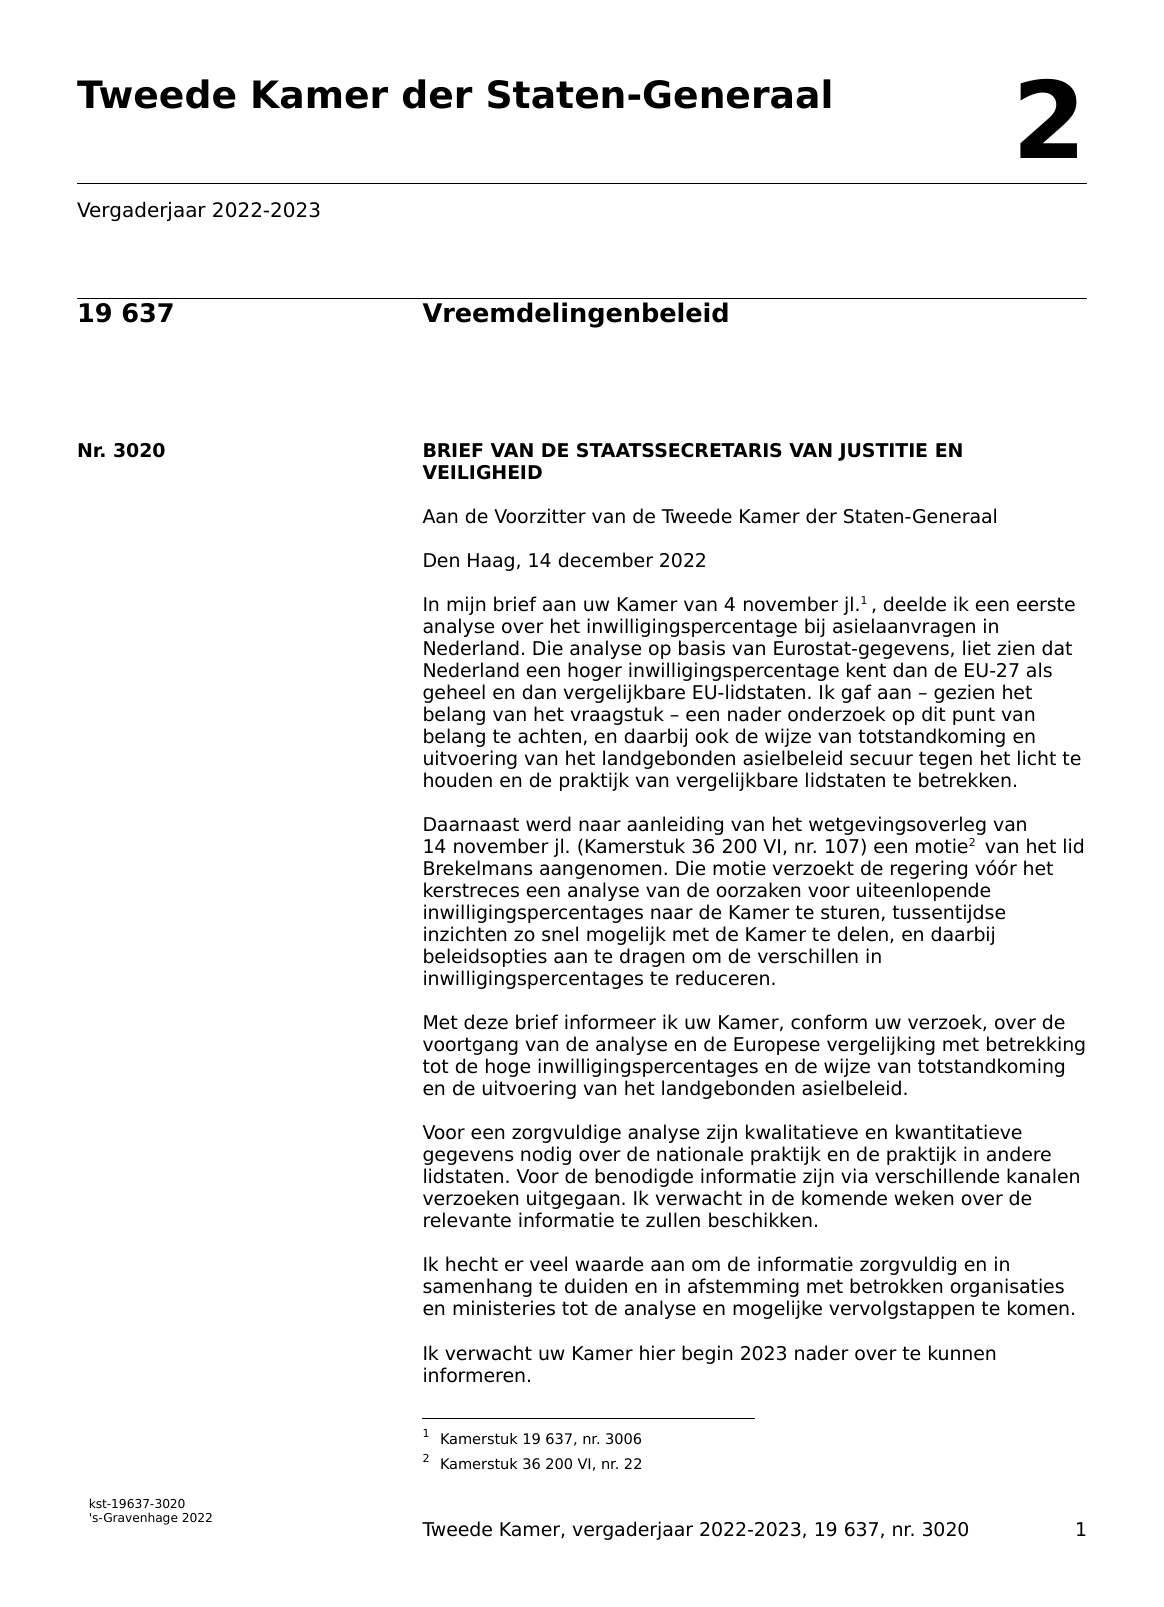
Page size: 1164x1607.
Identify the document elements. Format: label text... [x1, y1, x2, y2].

text Ik verwacht uw Kamer hier begin 2023 nader over te kunnen informeren. [422, 1342, 1087, 1386]
text Met deze brief informeer ik uw Kamer, conform uw verzoek, over de voortgang van de analyse en de Europese vergelijking met betrekking tot de hoge inwilligingspercentages en de wijze van totstandkoming en de uitvoering van het landgebonden asielbeleid. [422, 1012, 1087, 1100]
text Voor een zorgvuldige analyse zijn kwalitatieve en kwantitatieve gegevens nodig over de nationale praktijk en de praktijk in andere lidstaten. Voor de benodigde informatie zijn via verschillende kanalen verzoeken uitgegaan. Ik verwacht in de komende weken over de relevante informatie te zullen beschikken. [422, 1122, 1087, 1232]
table_header Tweede Kamer der Staten-Generaal [77, 59, 886, 183]
text Daarnaast werd naar aanleiding van het wetgevingsoverleg van 14 november jl. (Kamerstuk 36 200 VI, nr. 107) een motie van het lid Brekelmans aangenomen. Die motie verzoekt de regering vóór het kerstreces een analyse van de oorzaken voor uiteenlopende inwilligingspercentages naar de Kamer te sturen, tussentijdse inzichten zo snel mogelijk met de Kamer te delen, en daarbij beleidsopties aan te dragen om de verschillen in inwilligingspercentages te reduceren. [422, 814, 1087, 990]
subtitle Nr. 3020 BRIEF VAN DE STAATSSECRETARIS VAN JUSTITIE EN VEILIGHEID [77, 440, 1087, 484]
text 's-Gravenhage 2022 [88, 1511, 323, 1525]
text Kamerstuk 19 637, nr. 3006 [422, 1427, 1087, 1449]
subtitle 19 637 Vreemdelingenbeleid [77, 299, 1087, 329]
text kst-19637-3020 [88, 1497, 323, 1511]
table_cell Vergaderjaar 2022-2023 [77, 184, 1087, 298]
table_header 2 [886, 59, 1087, 183]
text Aan de Voorzitter van de Tweede Kamer der Staten-Generaal [422, 506, 1087, 528]
text Ik hecht er veel waarde aan om de informatie zorgvuldig en in samenhang te duiden en in afstemming met betrokken organisaties en ministeries tot de analyse en mogelijke vervolgstappen te komen. [422, 1254, 1087, 1320]
text In mijn brief aan uw Kamer van 4 november jl., deelde ik een eerste analyse over het inwilligingspercentage bij asielaanvragen in Nederland. Die analyse op basis van Eurostat-gegevens, liet zien dat Nederland een hoger inwilligingspercentage kent dan de EU-27 als geheel en dan vergelijkbare EU-lidstaten. Ik gaf aan – gezien het belang van het vraagstuk – een nader onderzoek op dit punt van belang te achten, en daarbij ook de wijze van totstandkoming en uitvoering van het landgebonden asielbeleid secuur tegen het licht te houden en de praktijk van vergelijkbare lidstaten te betrekken. [422, 594, 1087, 792]
text Kamerstuk 36 200 VI, nr. 22 [422, 1452, 1087, 1474]
text Den Haag, 14 december 2022 [422, 550, 1087, 572]
